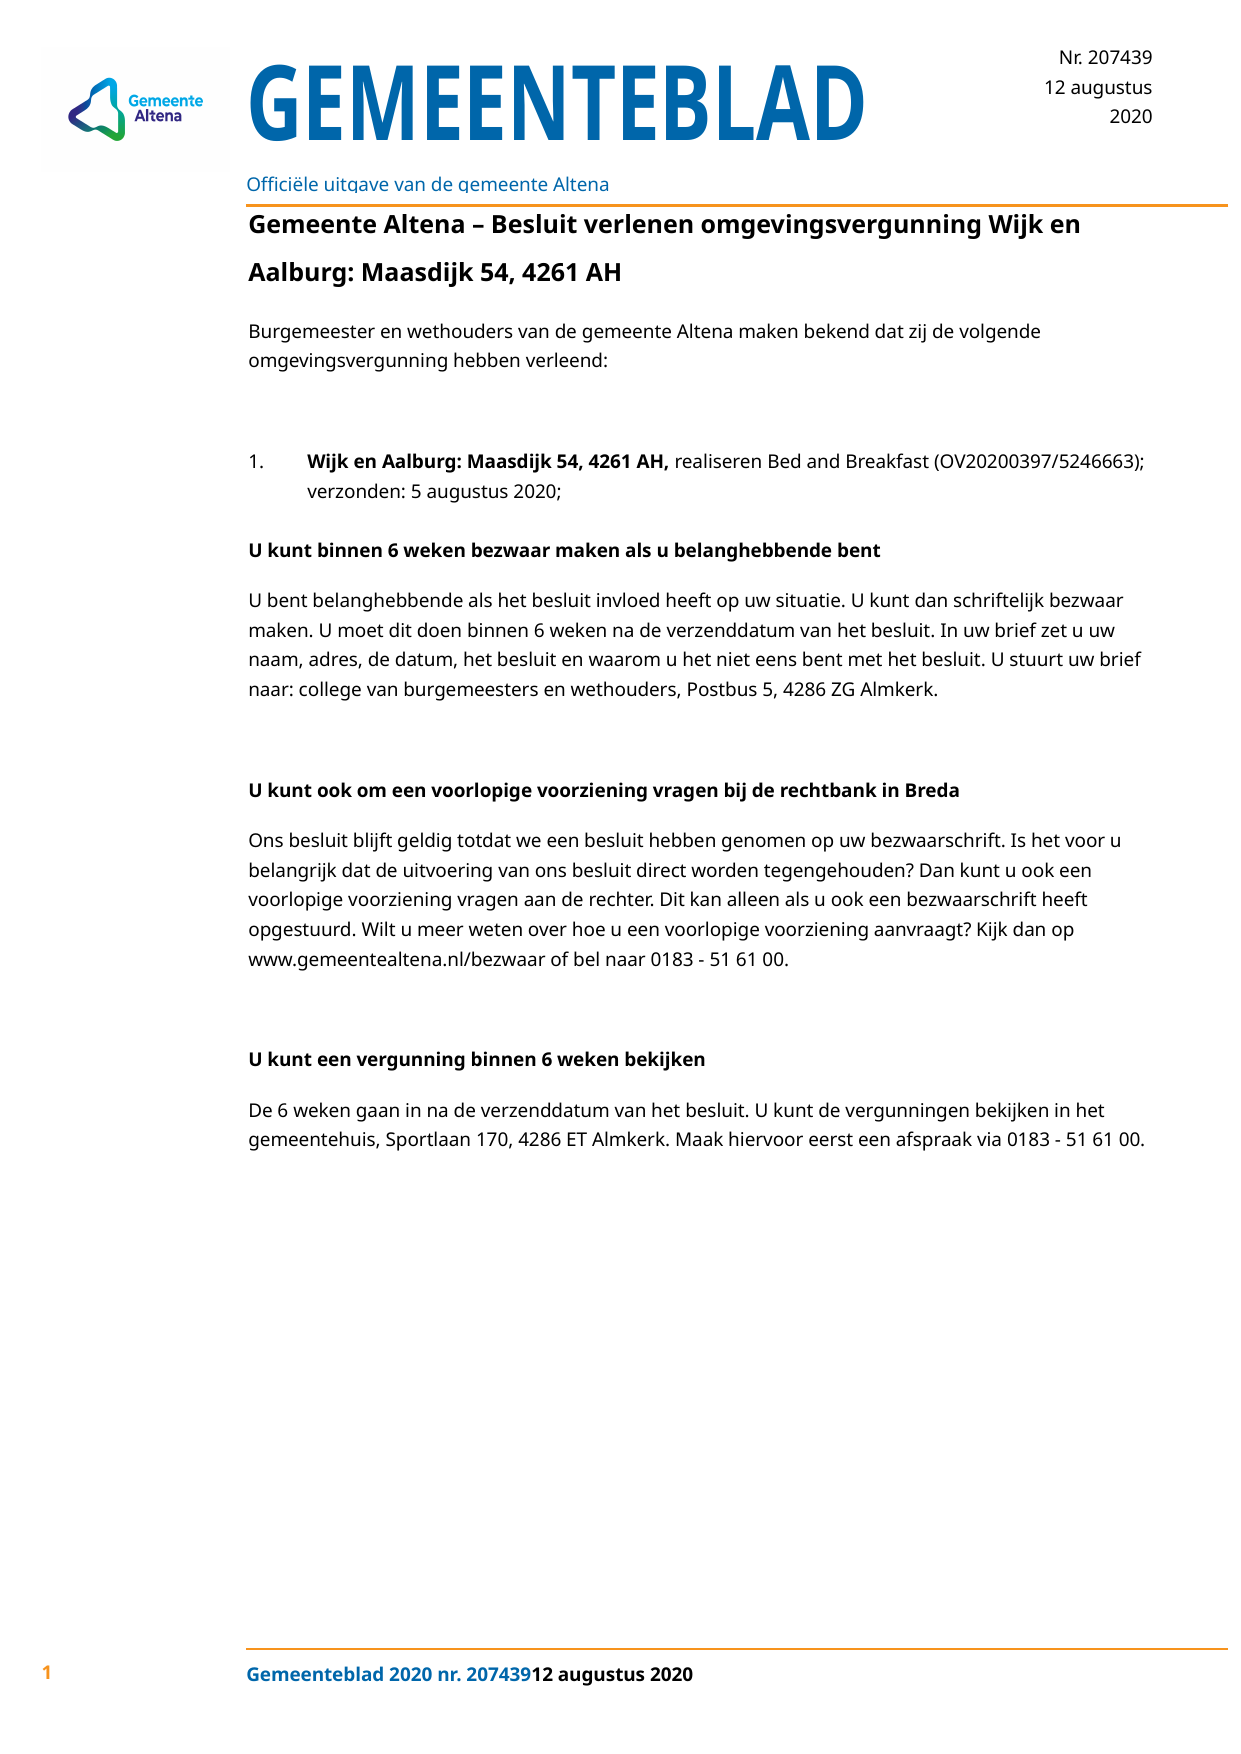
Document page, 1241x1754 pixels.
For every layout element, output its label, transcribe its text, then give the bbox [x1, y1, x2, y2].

text De 6 weken gaan in na de verzenddatum van het besluit. U kunt de vergunningen bekijken in het gemeentehuis, Sportlaan 170, 4286 ET Almkerk. Maak hiervoor eerst een afspraak via 0183 - 51 61 00. [248, 1097, 1152, 1152]
text Burgemeester en wethouders van de gemeente Altena maken bekend dat zij de volgende omgevingsvergunning hebben verleend: [248, 318, 1152, 373]
text U bent belanghebbende als het besluit invloed heeft op uw situatie. U kunt dan schriftelijk bezwaar maken. U moet dit doen binnen 6 weken na de verzenddatum van het besluit. In uw brief zet u uw naam, adres, de datum, het besluit en waarom u het niet eens bent met het besluit. U stuurt uw brief naar: college van burgemeesters en wethouders, Postbus 5, 4286 ZG Almkerk. [248, 587, 1152, 702]
text U kunt een vergunning binnen 6 weken bekijken [248, 1047, 1152, 1072]
picture [41, 47, 231, 172]
text U kunt ook om een voorlopige voorziening vragen bij de rechtbank in Breda [248, 777, 1152, 803]
text Gemeente Altena – Besluit verlenen omgevingsvergunning Wijk en Aalburg: Maasdijk 54, 4261 AH [248, 207, 1152, 288]
list Wijk en Aalburg: Maasdijk 54, 4261 AH, realiseren Bed and Breakfast (OV20200397/5246663); verzonden: 5 augustus 2020; [248, 448, 1152, 504]
text Ons besluit blijft geldig totdat we een besluit hebben genomen op uw bezwaarschrift. Is het voor u belangrijk dat de uitvoering van ons besluit direct worden tegengehouden? Dan kunt u ook een voorlopige voorziening vragen aan de rechter. Dit kan alleen als u ook een bezwaarschrift heeft opgestuurd. Wilt u meer weten over hoe u een voorlopige voorziening aanvraagt? Kijk dan op www.gemeentealtena.nl/bezwaar of bel naar 0183 - 51 61 00. [248, 827, 1152, 972]
text U kunt binnen 6 weken bezwaar maken als u belanghebbende bent [248, 537, 1152, 563]
